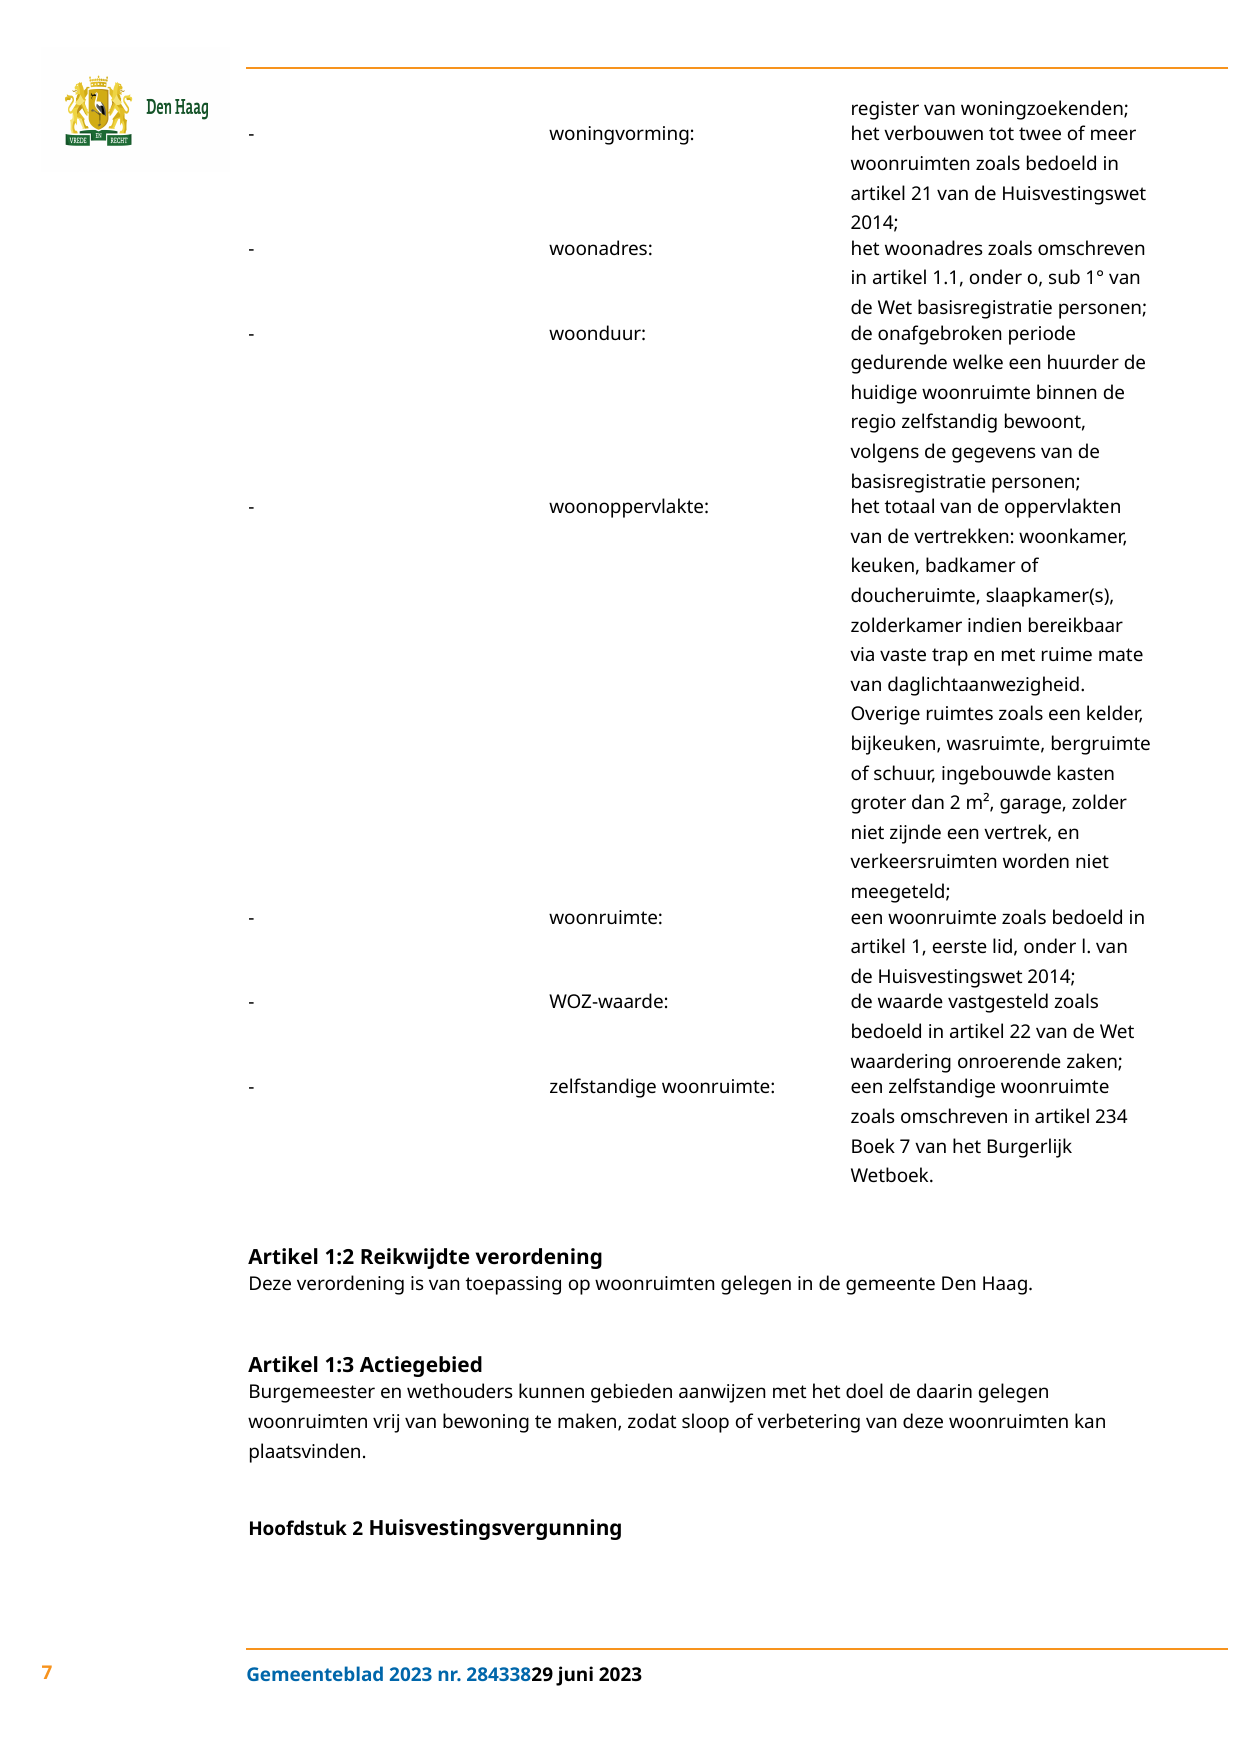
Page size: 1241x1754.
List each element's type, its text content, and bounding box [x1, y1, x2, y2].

table_cell - [248, 320, 549, 493]
table_cell zelfstandige woonruimte: [549, 1074, 850, 1188]
table_cell de waarde vastgesteld zoals bedoeld in artikel 22 van de Wet waardering onroerende zaken; [850, 989, 1152, 1074]
table_cell - [248, 904, 549, 989]
picture [41, 47, 231, 172]
text Hoofdstuk 2 Huisvestingsvergunning [248, 1513, 1152, 1541]
table_cell - [248, 121, 549, 235]
table_cell woningvorming: [549, 121, 850, 235]
table_cell woonduur: [549, 320, 850, 493]
text Burgemeester en wethouders kunnen gebieden aanwijzen met het doel de daarin gelegen woonruimten vrij van bewoning te maken, zodat sloop of verbetering van deze woonruimten kan plaatsvinden. [248, 1379, 1152, 1463]
text Artikel 1:2 Reikwijdte verordening [248, 1242, 1152, 1270]
table_cell een woonruimte zoals bedoeld in artikel 1, eerste lid, onder l. van de Huisvestingswet 2014; [850, 904, 1152, 989]
table_cell WOZ-waarde: [549, 989, 850, 1074]
table_cell - [248, 989, 549, 1074]
table_cell het totaal van de oppervlakten van de vertrekken: woonkamer, keuken, badkamer of doucheruimte, slaapkamer(s), zolderkamer indien bereikbaar via vaste trap en met ruime mate van daglichtaanwezigheid. Overige ruimtes zoals een kelder, bijkeuken, wasruimte, bergruimte of schuur, ingebouwde kasten groter dan 2 m², garage, zolder niet zijnde een vertrek, en verkeersruimten worden niet meegeteld; [850, 494, 1152, 904]
table_cell woonoppervlakte: [549, 494, 850, 904]
table_cell woonadres: [549, 235, 850, 320]
table_cell - [248, 1074, 549, 1188]
table_cell het verbouwen tot twee of meer woonruimten zoals bedoeld in artikel 21 van de Huisvestingswet 2014; [850, 121, 1152, 235]
text Deze verordening is van toepassing op woonruimten gelegen in de gemeente Den Haag. [248, 1270, 1152, 1296]
table_cell [549, 95, 850, 121]
table_cell - [248, 494, 549, 904]
table_cell - [248, 95, 549, 121]
table_cell - [248, 235, 549, 320]
table_cell het woonadres zoals omschreven in artikel 1.1, onder o, sub 1° van de Wet basisregistratie personen; [850, 235, 1152, 320]
table_cell woonruimte: [549, 904, 850, 989]
table_cell de onafgebroken periode gedurende welke een huurder de huidige woonruimte binnen de regio zelfstandig bewoont, volgens de gegevens van de basisregistratie personen; [850, 320, 1152, 493]
table_cell een zelfstandige woonruimte zoals omschreven in artikel 234 Boek 7 van het Burgerlijk Wetboek. [850, 1074, 1152, 1188]
text Artikel 1:3 Actiegebied [248, 1350, 1152, 1379]
table_cell register van woningzoekenden; [850, 95, 1152, 121]
